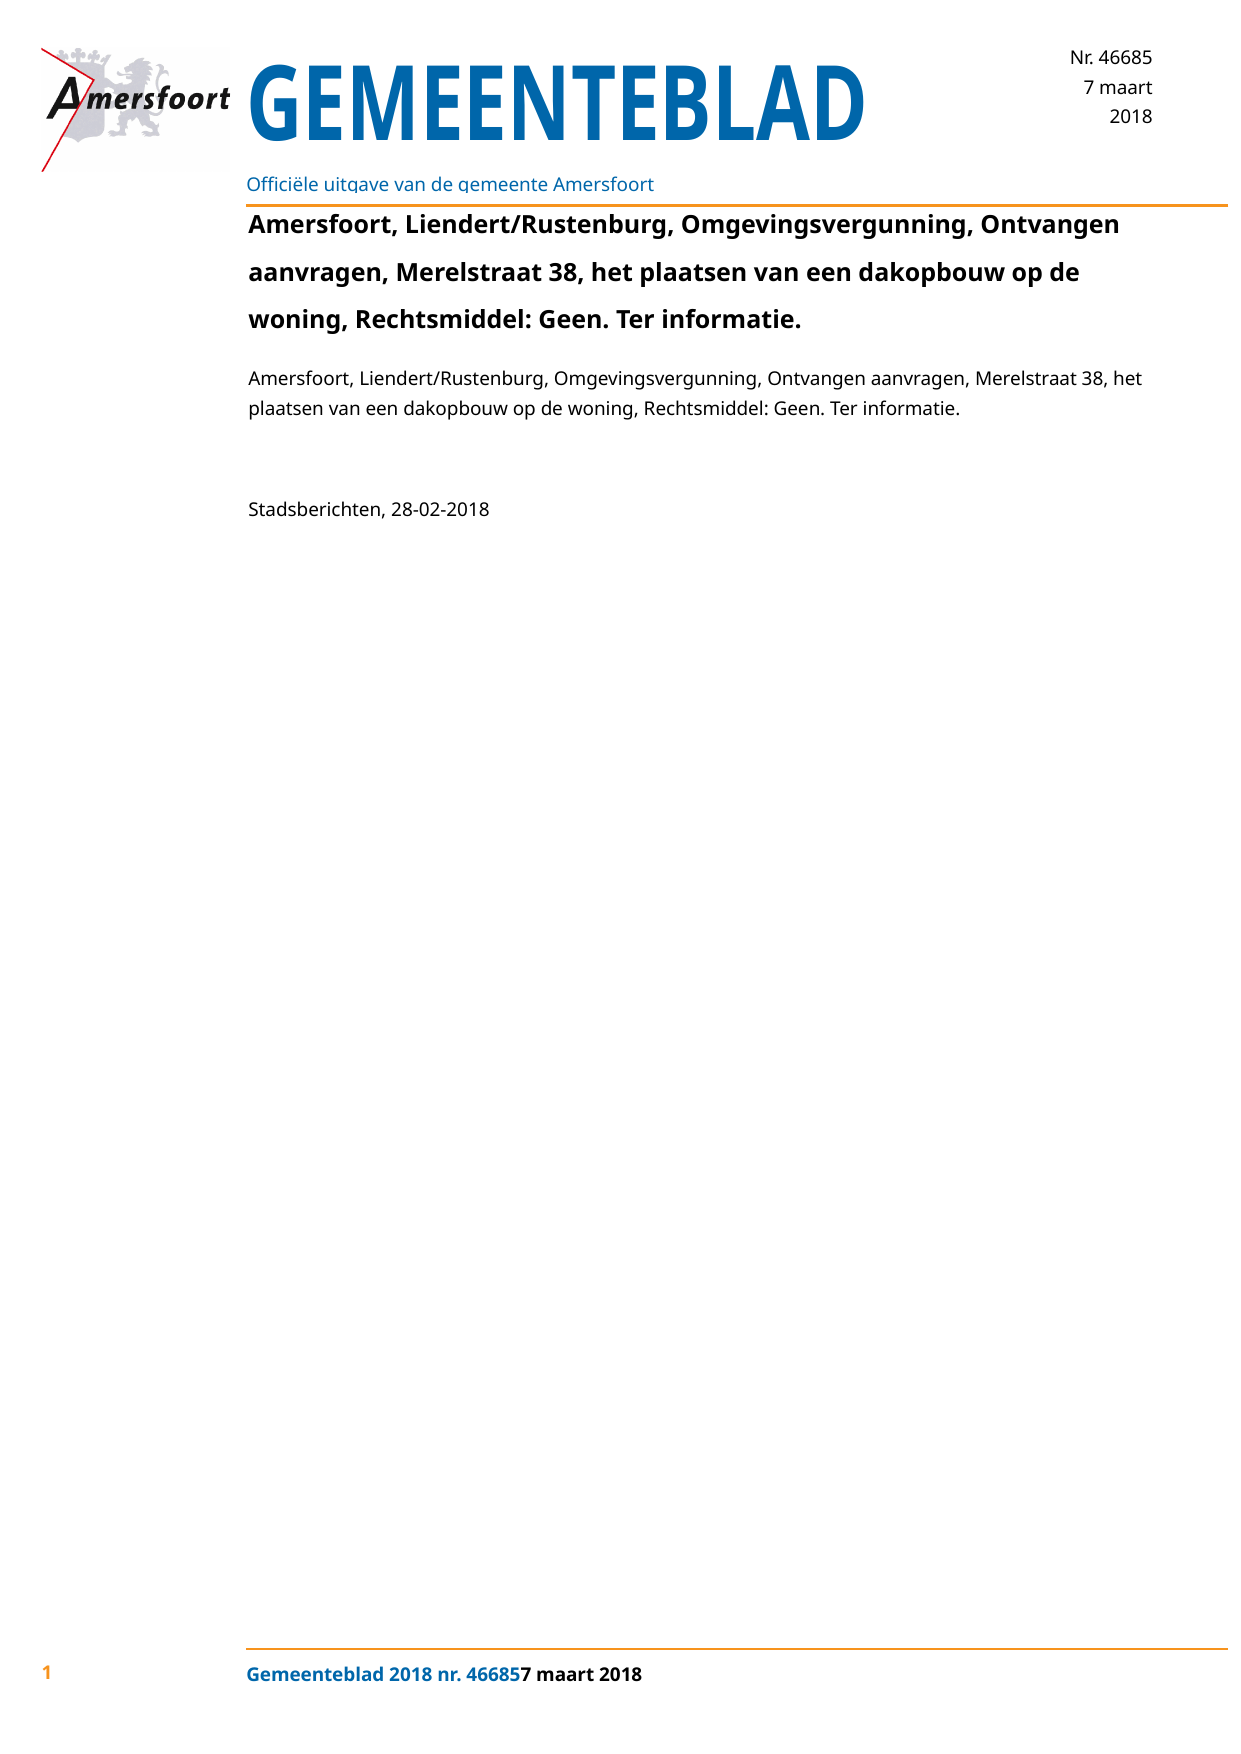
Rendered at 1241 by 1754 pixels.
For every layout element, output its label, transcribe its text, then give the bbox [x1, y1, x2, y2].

text Amersfoort, Liendert/Rustenburg, Omgevingsvergunning, Ontvangen aanvragen, Merelstraat 38, het plaatsen van een dakopbouw op de woning, Rechtsmiddel: Geen. Ter informatie. [248, 207, 1152, 336]
picture [41, 47, 231, 172]
text Amersfoort, Liendert/Rustenburg, Omgevingsvergunning, Ontvangen aanvragen, Merelstraat 38, het plaatsen van een dakopbouw op de woning, Rechtsmiddel: Geen. Ter informatie. [248, 366, 1152, 421]
text Stadsberichten, 28-02-2018 [248, 496, 1152, 522]
